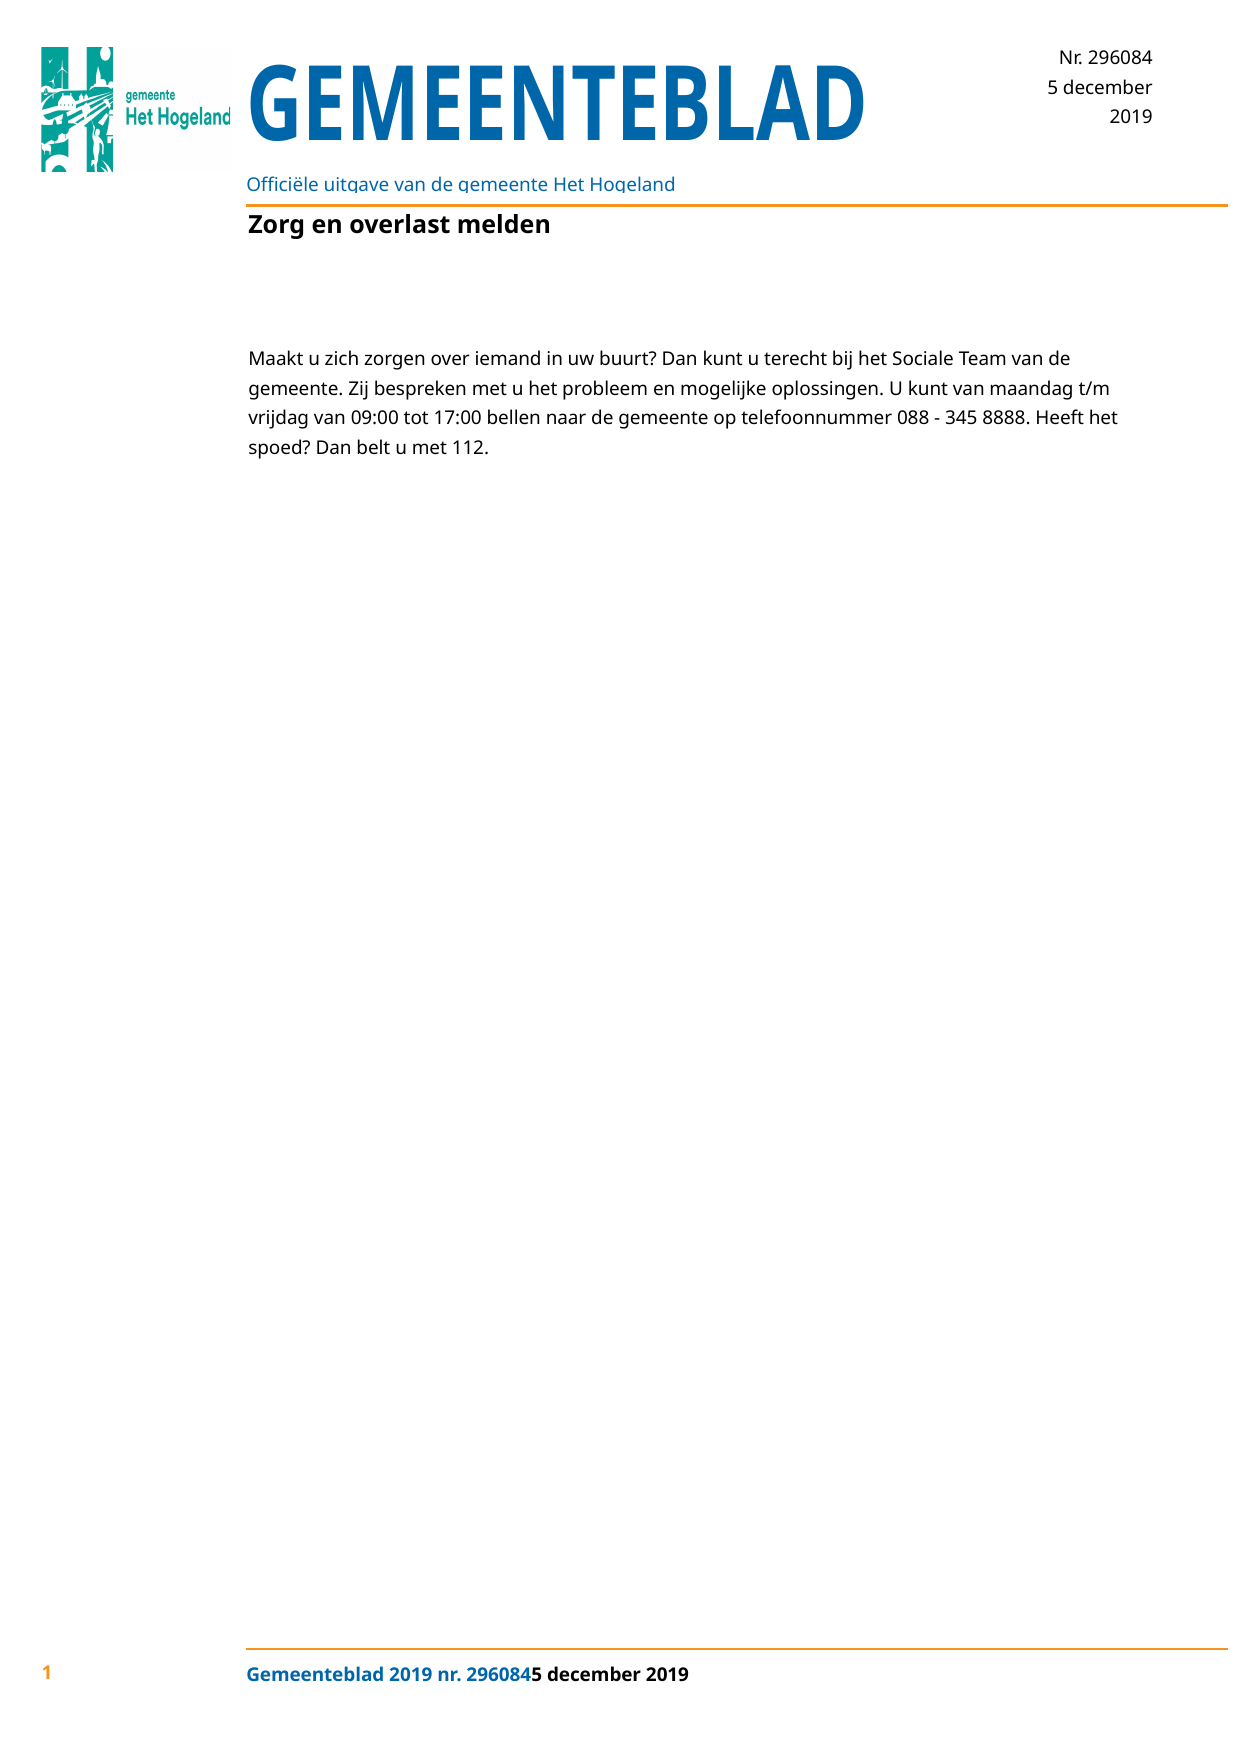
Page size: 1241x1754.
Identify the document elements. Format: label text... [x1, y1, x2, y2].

text Zorg en overlast melden [248, 207, 1152, 241]
picture [41, 47, 231, 172]
text Maakt u zich zorgen over iemand in uw buurt? Dan kunt u terecht bij het Sociale Team van de gemeente. Zij bespreken met u het probleem en mogelijke oplossingen. U kunt van maandag t/m vrijdag van 09:00 tot 17:00 bellen naar de gemeente op telefoonnummer 088 - 345 8888. Heeft het spoed? Dan belt u met 112. [248, 345, 1152, 460]
